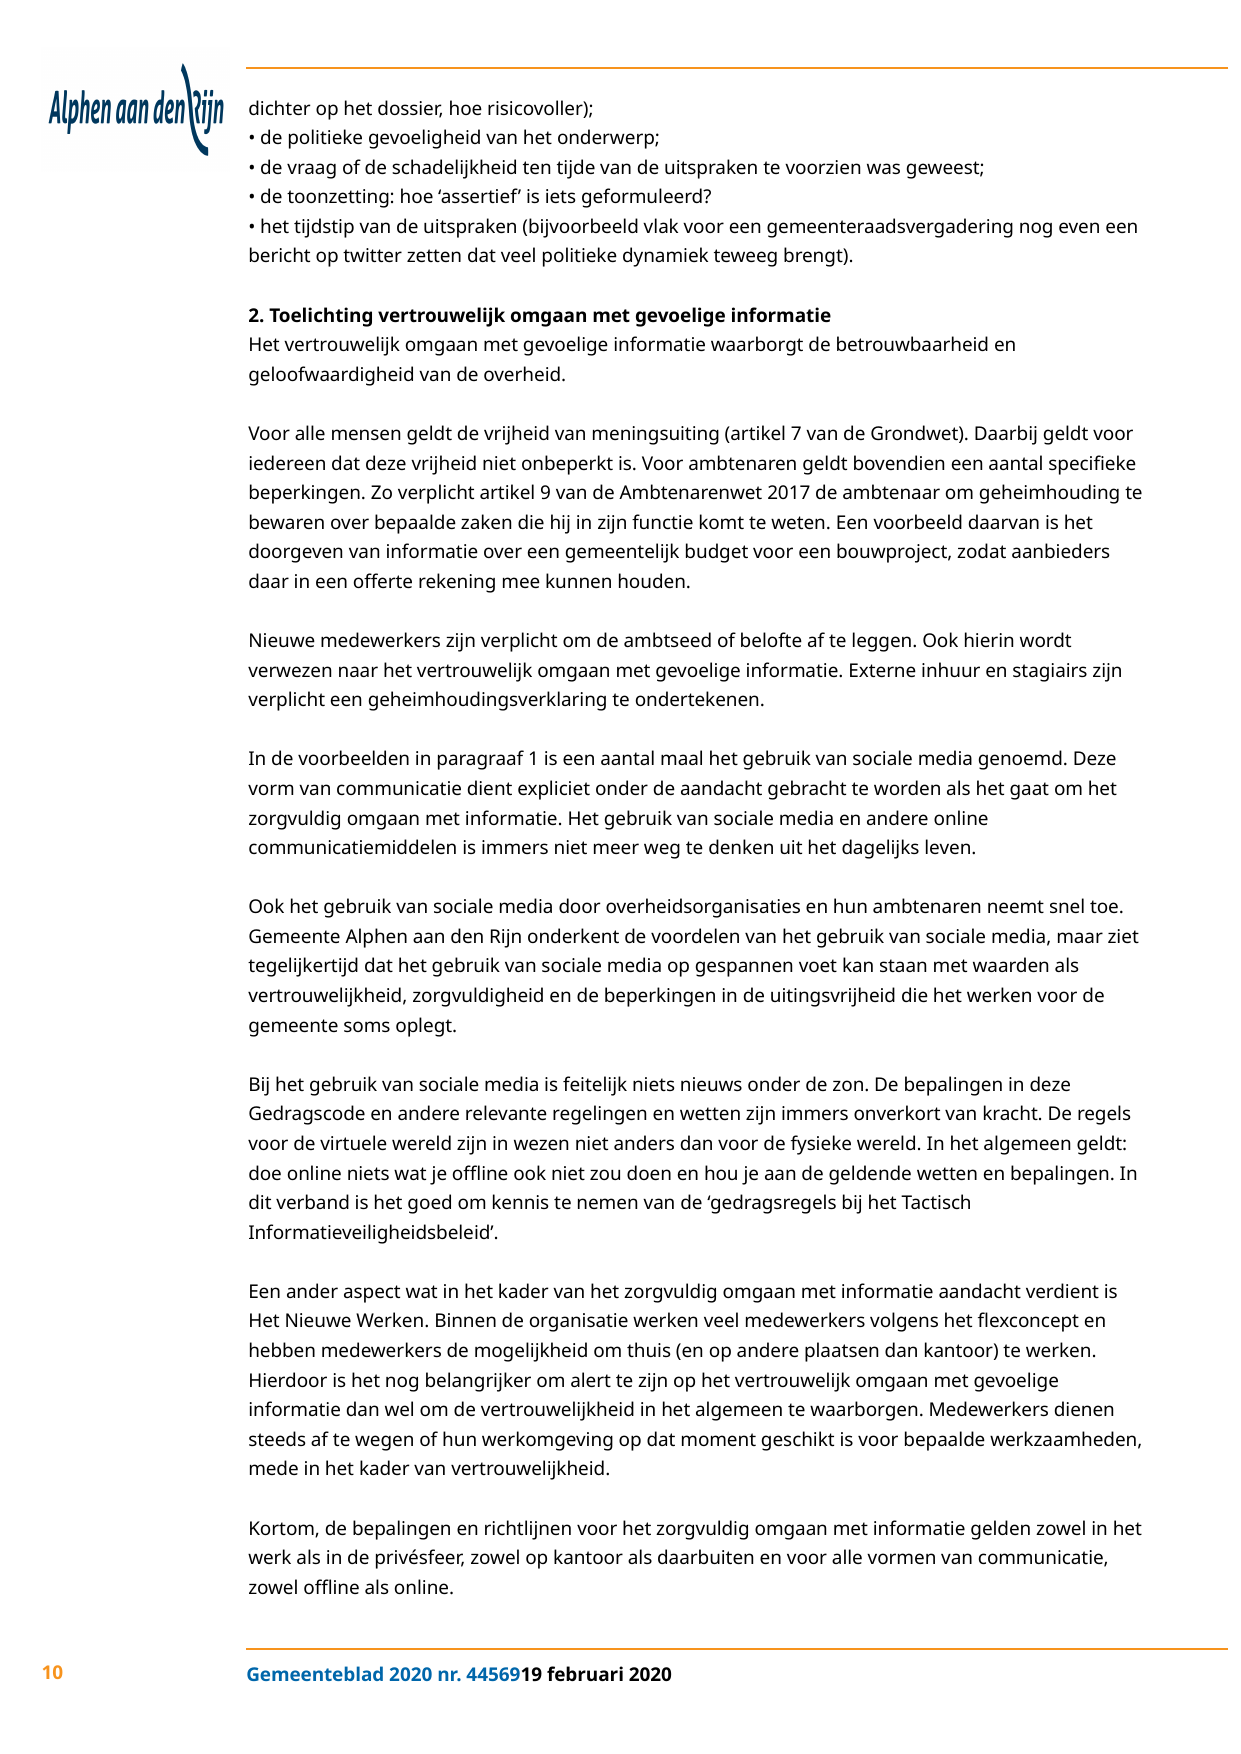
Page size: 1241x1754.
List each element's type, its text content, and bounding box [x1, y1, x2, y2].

text Voor alle mensen geldt de vrijheid van meningsuiting (artikel 7 van de Grondwet). Daarbij geldt voor iedereen dat deze vrijheid niet onbeperkt is. Voor ambtenaren geldt bovendien een aantal specifieke beperkingen. Zo verplicht artikel 9 van de Ambtenarenwet 2017 de ambtenaar om geheimhouding te bewaren over bepaalde zaken die hij in zijn functie komt te weten. Een voorbeeld daarvan is het doorgeven van informatie over een gemeentelijk budget voor een bouwproject, zodat aanbieders daar in een offerte rekening mee kunnen houden. [248, 420, 1152, 594]
text Bij het gebruik van sociale media is feitelijk niets nieuws onder de zon. De bepalingen in deze Gedragscode en andere relevante regelingen en wetten zijn immers onverkort van kracht. De regels voor de virtuele wereld zijn in wezen niet anders dan voor de fysieke wereld. In het algemeen geldt: doe online niets wat je offline ook niet zou doen en hou je aan de geldende wetten en bepalingen. In dit verband is het goed om kennis te nemen van de ‘gedragsregels bij het Tactisch Informatieveiligheidsbeleid’. [248, 1071, 1152, 1245]
text Het vertrouwelijk omgaan met gevoelige informatie waarborgt de betrouwbaarheid en geloofwaardigheid van de overheid. [248, 331, 1152, 387]
picture [41, 47, 231, 172]
text • de vraag of de schadelijkheid ten tijde van de uitspraken te voorzien was geweest; [248, 154, 1152, 180]
text Ook het gebruik van sociale media door overheidsorganisaties en hun ambtenaren neemt snel toe. Gemeente Alphen aan den Rijn onderkent de voordelen van het gebruik van sociale media, maar ziet tegelijkertijd dat het gebruik van sociale media op gespannen voet kan staan met waarden als vertrouwelijkheid, zorgvuldigheid en de beperkingen in de uitingsvrijheid die het werken voor de gemeente soms oplegt. [248, 893, 1152, 1038]
text dichter op het dossier, hoe risicovoller); [248, 95, 1152, 121]
text Een ander aspect wat in het kader van het zorgvuldig omgaan met informatie aandacht verdient is Het Nieuwe Werken. Binnen de organisatie werken veel medewerkers volgens het flexconcept en hebben medewerkers de mogelijkheid om thuis (en op andere plaatsen dan kantoor) te werken. Hierdoor is het nog belangrijker om alert te zijn op het vertrouwelijk omgaan met gevoelige informatie dan wel om de vertrouwelijkheid in het algemeen te waarborgen. Medewerkers dienen steeds af te wegen of hun werkomgeving op dat moment geschikt is voor bepaalde werkzaamheden, mede in het kader van vertrouwelijkheid. [248, 1278, 1152, 1481]
text In de voorbeelden in paragraaf 1 is een aantal maal het gebruik van sociale media genoemd. Deze vorm van communicatie dient expliciet onder de aandacht gebracht te worden als het gaat om het zorgvuldig omgaan met informatie. Het gebruik van sociale media en andere online communicatiemiddelen is immers niet meer weg te denken uit het dagelijks leven. [248, 746, 1152, 860]
text • de toonzetting: hoe ‘assertief’ is iets geformuleerd? [248, 183, 1152, 209]
text 2. Toelichting vertrouwelijk omgaan met gevoelige informatie [248, 302, 1152, 328]
text • het tijdstip van de uitspraken (bijvoorbeeld vlak voor een gemeenteraadsvergadering nog even een bericht op twitter zetten dat veel politieke dynamiek teweeg brengt). [248, 213, 1152, 268]
text Nieuwe medewerkers zijn verplicht om de ambtseed of belofte af te leggen. Ook hierin wordt verwezen naar het vertrouwelijk omgaan met gevoelige informatie. Externe inhuur en stagiairs zijn verplicht een geheimhoudingsverklaring te ondertekenen. [248, 627, 1152, 712]
text • de politieke gevoeligheid van het onderwerp; [248, 124, 1152, 150]
text Kortom, de bepalingen en richtlijnen voor het zorgvuldig omgaan met informatie gelden zowel in het werk als in de privésfeer, zowel op kantoor als daarbuiten en voor alle vormen van communicatie, zowel offline als online. [248, 1515, 1152, 1600]
